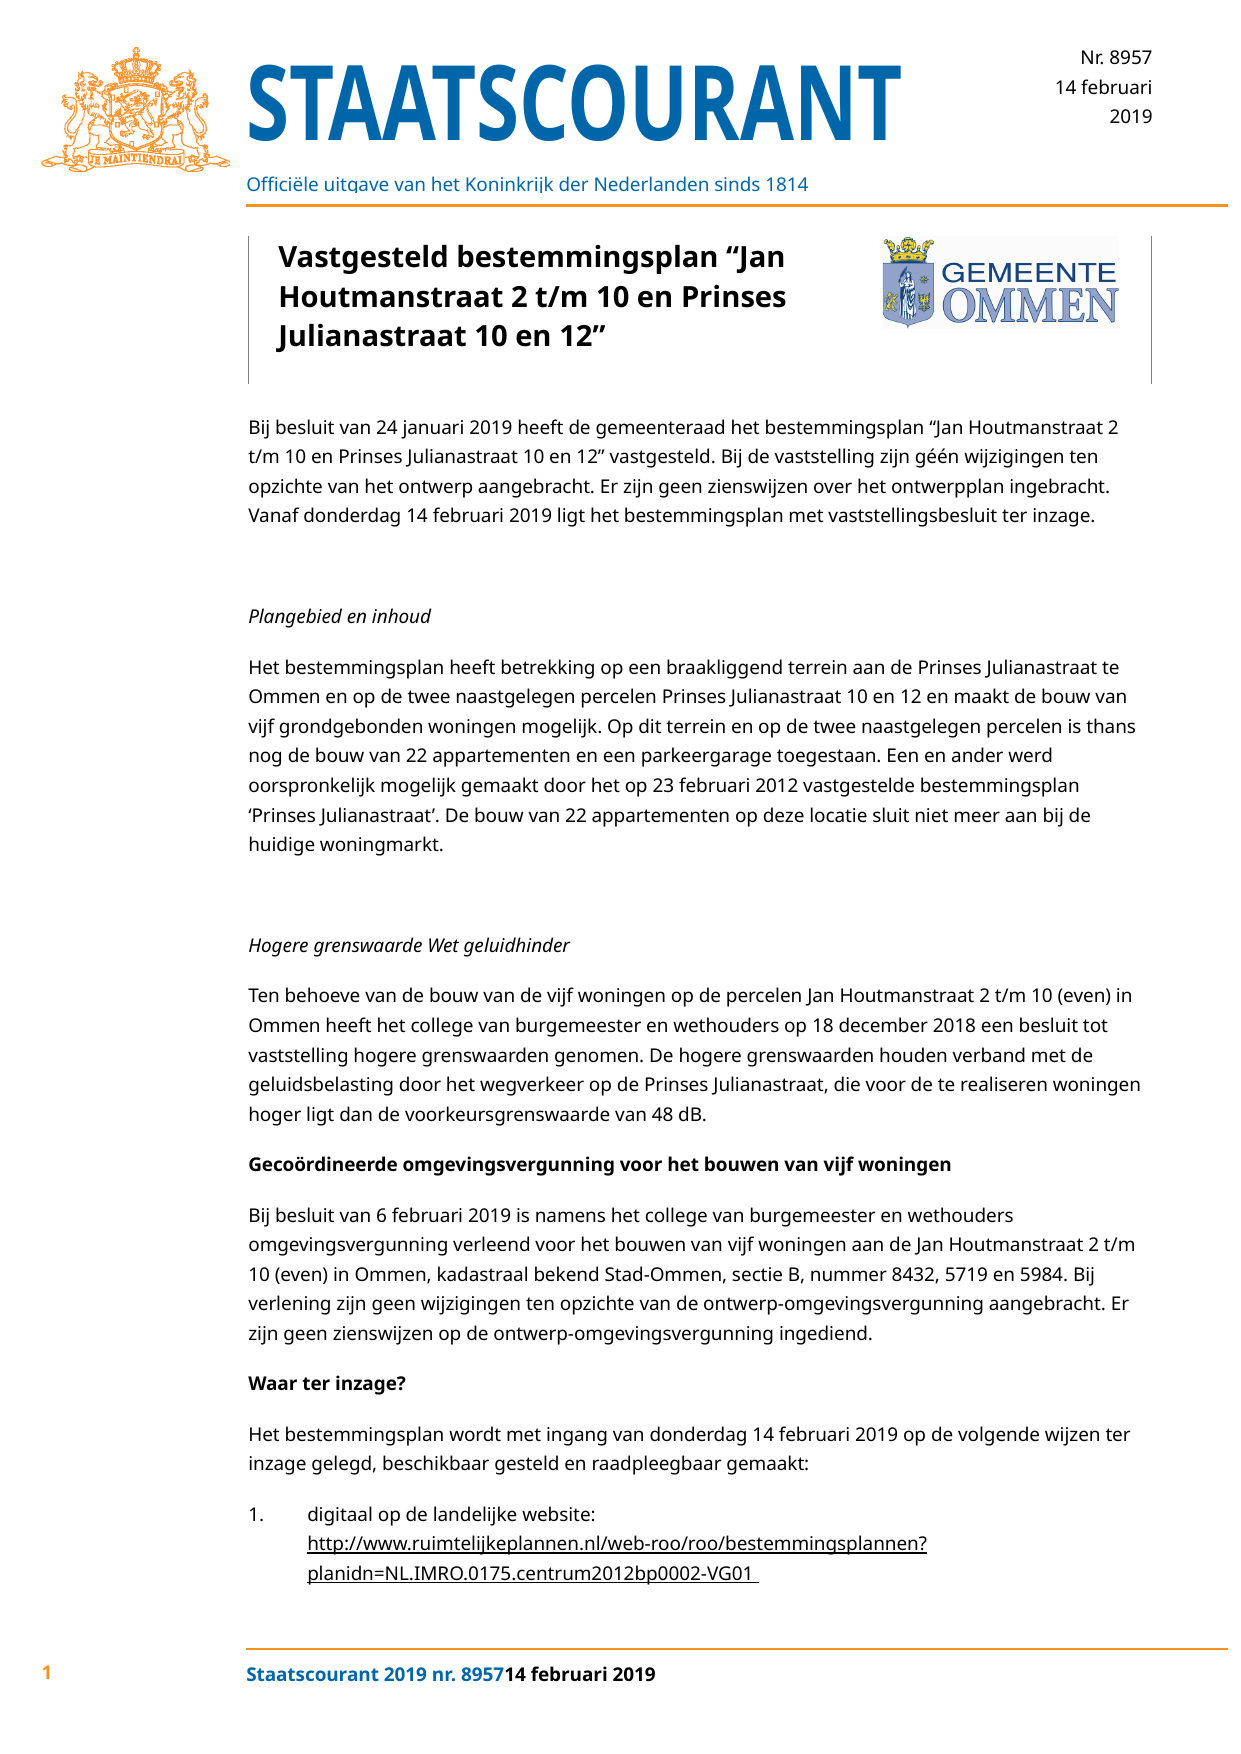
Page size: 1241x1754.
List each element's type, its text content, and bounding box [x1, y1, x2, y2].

picture [882, 236, 1119, 329]
text Ten behoeve van de bouw van de vijf woningen op de percelen Jan Houtmanstraat 2 t/m 10 (even) in Ommen heeft het college van burgemeester en wethouders op 18 december 2018 een besluit tot vaststelling hogere grenswaarden genomen. De hogere grenswaarden houden verband met de geluidsbelasting door het wegverkeer op de Prinses Julianastraat, die voor de te realiseren woningen hoger ligt dan de voorkeursgrenswaarde van 48 dB. [248, 983, 1152, 1127]
list digitaal op de landelijke website: http://www.ruimtelijkeplannen.nl/web-roo/roo/bestemmingsplannen?planidn=NL.IMRO.0175.centrum2012bp0002-VG01 [248, 1501, 1152, 1586]
text Waar ter inzage? [248, 1371, 1152, 1396]
text Hogere grenswaarde Wet geluidhinder [248, 932, 1152, 958]
table_header Vastgesteld bestemmingsplan “Jan Houtmanstraat 2 t/m 10 en Prinses Julianastraat 10 en 12” [249, 236, 850, 384]
text Bij besluit van 6 februari 2019 is namens het college van burgemeester en wethouders omgevingsvergunning verleend voor het bouwen van vijf woningen aan de Jan Houtmanstraat 2 t/m 10 (even) in Ommen, kadastraal bekend Stad-Ommen, sectie B, nummer 8432, 5719 en 5984. Bij verlening zijn geen wijzigingen ten opzichte van de ontwerp-omgevingsvergunning aangebracht. Er zijn geen zienswijzen op de ontwerp-omgevingsvergunning ingediend. [248, 1202, 1152, 1346]
picture [41, 47, 231, 172]
table_header [850, 236, 1151, 384]
text Plangebied en inhoud [248, 603, 1152, 629]
text Het bestemmingsplan heeft betrekking op een braakliggend terrein aan de Prinses Julianastraat te Ommen en op de twee naastgelegen percelen Prinses Julianastraat 10 en 12 en maakt de bouw van vijf grondgebonden woningen mogelijk. Op dit terrein en op de twee naastgelegen percelen is thans nog de bouw van 22 appartementen en een parkeergarage toegestaan. Een en ander werd oorspronkelijk mogelijk gemaakt door het op 23 februari 2012 vastgestelde bestemmingsplan ‘Prinses Julianastraat’. De bouw van 22 appartementen op deze locatie sluit niet meer aan bij de huidige woningmarkt. [248, 654, 1152, 857]
text Gecoördineerde omgevingsvergunning voor het bouwen van vijf woningen [248, 1151, 1152, 1177]
text Bij besluit van 24 januari 2019 heeft de gemeenteraad het bestemmingsplan “Jan Houtmanstraat 2 t/m 10 en Prinses Julianastraat 10 en 12” vastgesteld. Bij de vaststelling zijn géén wijzigingen ten opzichte van het ontwerp aangebracht. Er zijn geen zienswijzen over het ontwerpplan ingebracht. Vanaf donderdag 14 februari 2019 ligt het bestemmingsplan met vaststellingsbesluit ter inzage. [248, 414, 1152, 528]
text Het bestemmingsplan wordt met ingang van donderdag 14 februari 2019 op de volgende wijzen ter inzage gelegd, beschikbaar gesteld en raadpleegbaar gemaakt: [248, 1421, 1152, 1476]
